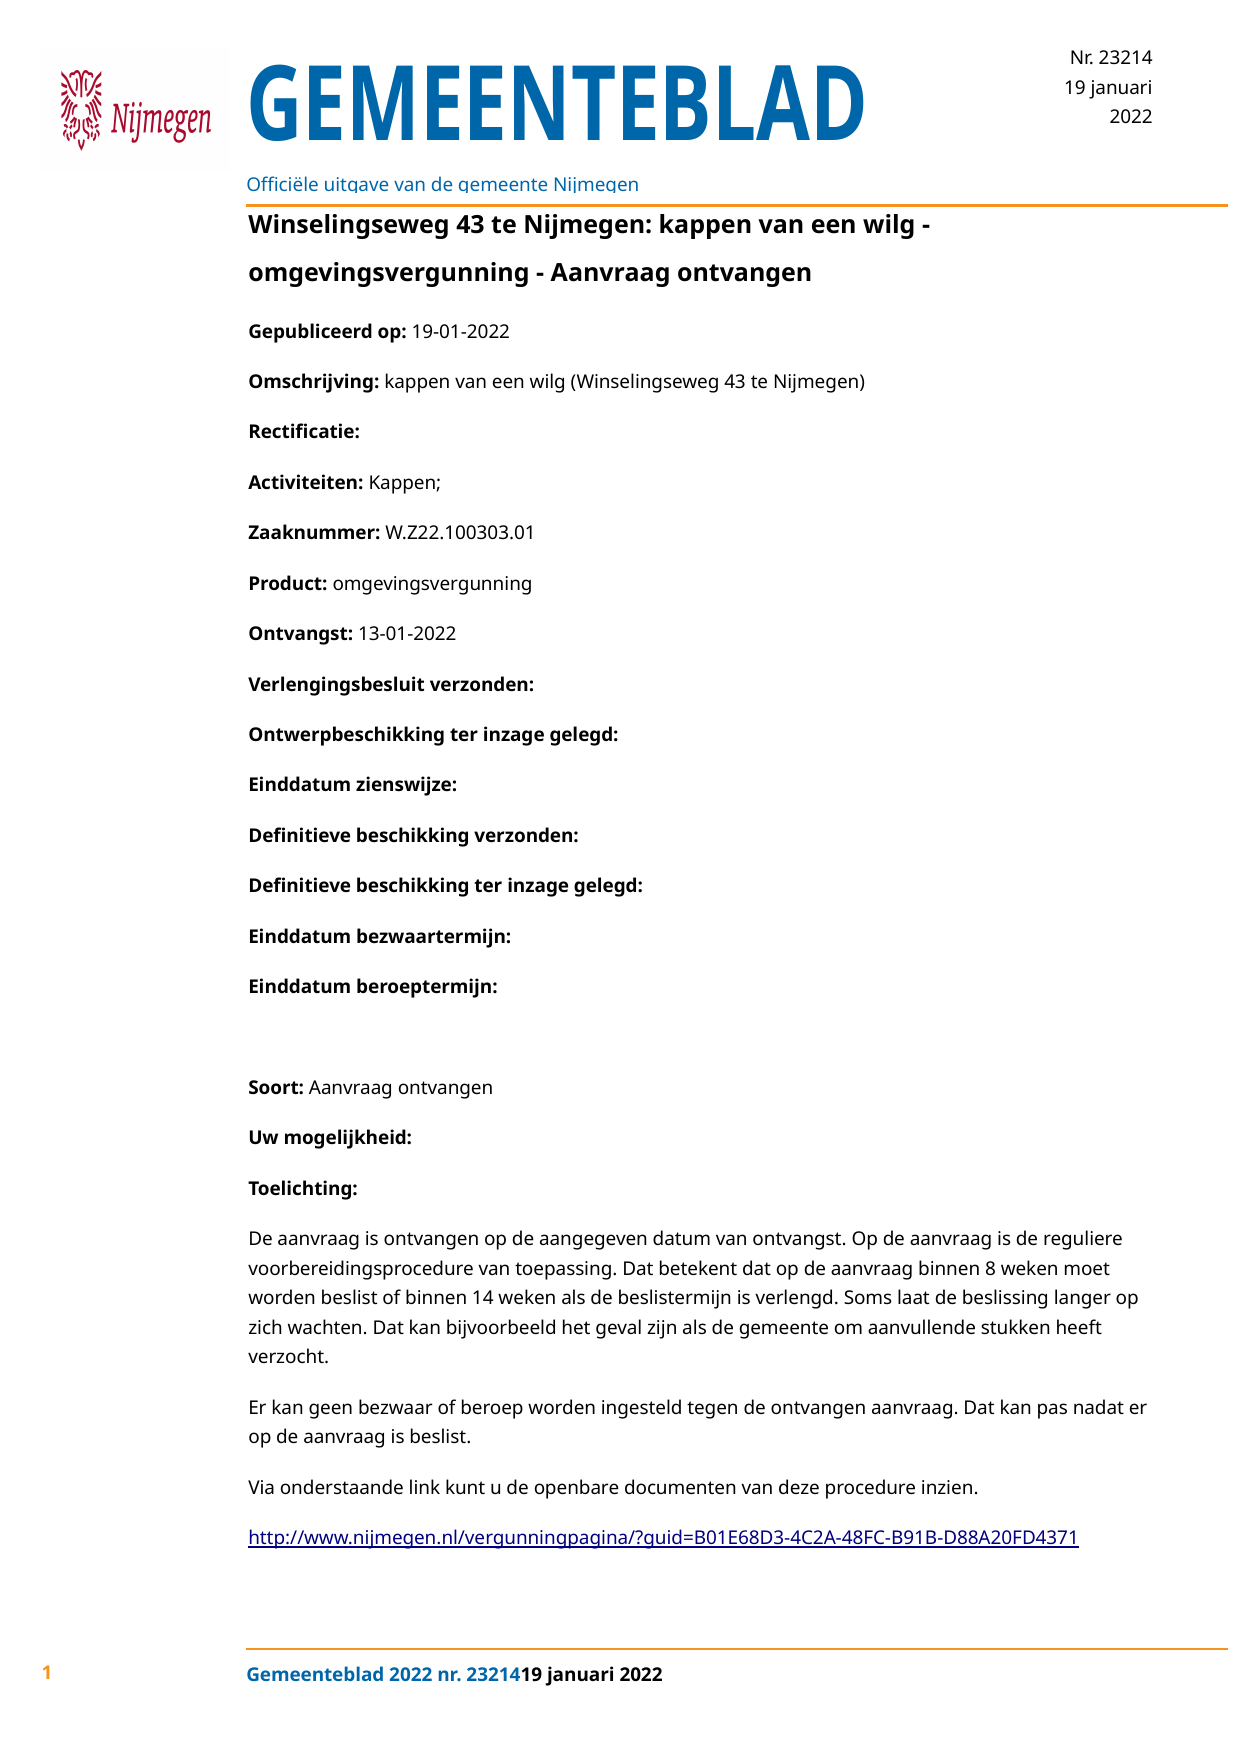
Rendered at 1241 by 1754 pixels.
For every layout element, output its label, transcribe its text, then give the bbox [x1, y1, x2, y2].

picture [41, 47, 231, 172]
text Rectificatie: [248, 419, 1152, 444]
text Ontvangst: 13-01-2022 [248, 620, 1152, 646]
text Soort: Aanvraag ontvangen [248, 1074, 1152, 1100]
text Definitieve beschikking ter inzage gelegd: [248, 872, 1152, 898]
text Uw mogelijkheid: [248, 1124, 1152, 1150]
text Gepubliceerd op: 19-01-2022 [248, 318, 1152, 344]
text Toelichting: [248, 1175, 1152, 1201]
text Via onderstaande link kunt u de openbare documenten van deze procedure inzien. [248, 1474, 1152, 1500]
text Verlengingsbesluit verzonden: [248, 671, 1152, 697]
text Zaaknummer: W.Z22.100303.01 [248, 519, 1152, 545]
text Omschrijving: kappen van een wilg (Winselingseweg 43 te Nijmegen) [248, 368, 1152, 394]
text De aanvraag is ontvangen op de aangegeven datum van ontvangst. Op de aanvraag is de reguliere voorbereidingsprocedure van toepassing. Dat betekent dat op de aanvraag binnen 8 weken moet worden beslist of binnen 14 weken als de beslistermijn is verlengd. Soms laat de beslissing langer op zich wachten. Dat kan bijvoorbeeld het geval zijn als de gemeente om aanvullende stukken heeft verzocht. [248, 1225, 1152, 1369]
text Product: omgevingsvergunning [248, 570, 1152, 596]
text Definitieve beschikking verzonden: [248, 822, 1152, 848]
text Ontwerpbeschikking ter inzage gelegd: [248, 721, 1152, 747]
text Einddatum zienswijze: [248, 772, 1152, 797]
text Activiteiten: Kappen; [248, 469, 1152, 495]
text Winselingseweg 43 te Nijmegen: kappen van een wilg - omgevingsvergunning - Aanvraag ontvangen [248, 207, 1152, 288]
text http://www.nijmegen.nl/vergunningpagina/?guid=B01E68D3-4C2A-48FC-B91B-D88A20FD4371 [248, 1524, 1152, 1550]
text Er kan geen bezwaar of beroep worden ingesteld tegen de ontvangen aanvraag. Dat kan pas nadat er op de aanvraag is beslist. [248, 1394, 1152, 1449]
text Einddatum beroeptermijn: [248, 973, 1152, 999]
text Einddatum bezwaartermijn: [248, 923, 1152, 949]
